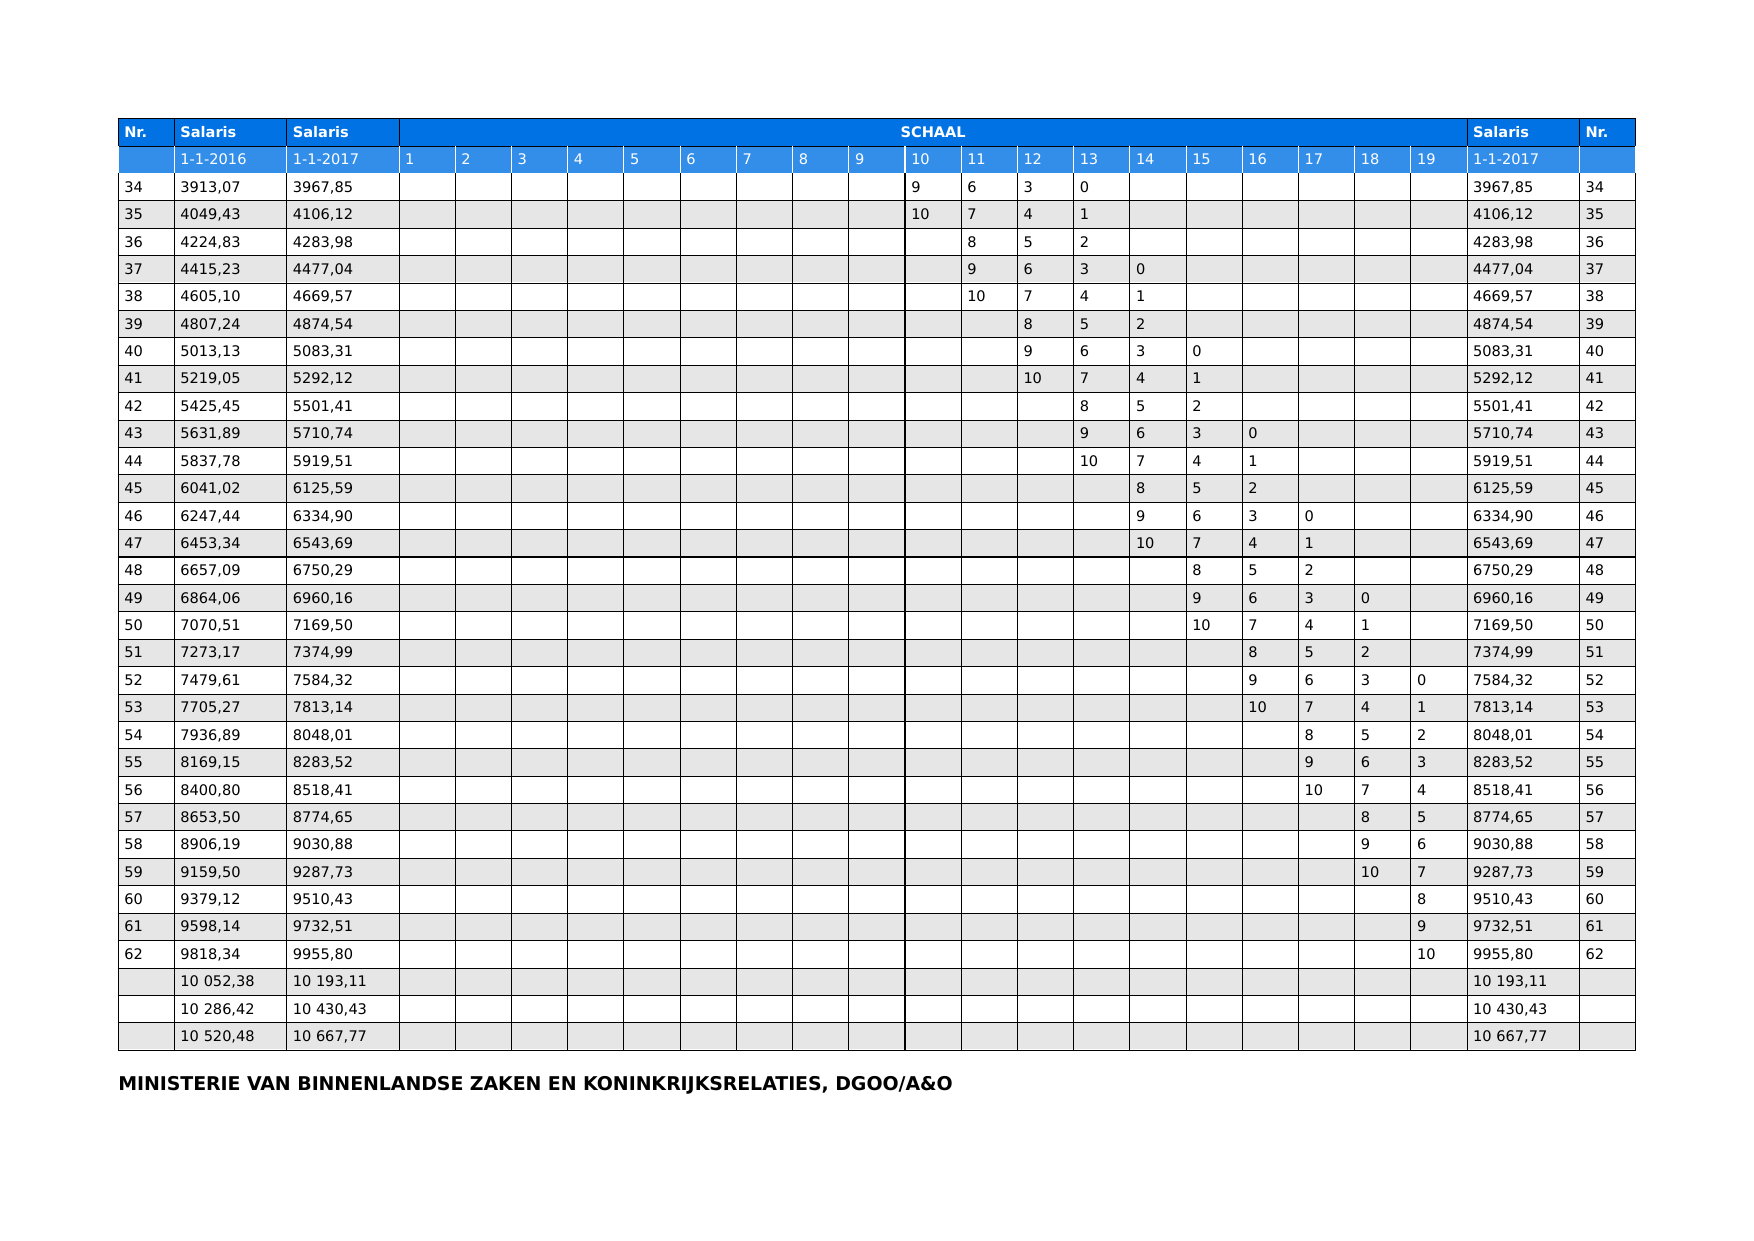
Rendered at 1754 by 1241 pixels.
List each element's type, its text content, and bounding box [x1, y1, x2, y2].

table_cell [1187, 1023, 1242, 1049]
table_cell [737, 886, 792, 913]
table_cell [1355, 311, 1410, 337]
table_cell [624, 996, 680, 1022]
table_cell 10 286,42 [175, 996, 286, 1022]
table_cell [1355, 421, 1410, 447]
table_cell [568, 421, 623, 447]
table_cell 9 [906, 174, 961, 200]
table_cell 4669,57 [1468, 284, 1579, 310]
table_cell [1018, 1023, 1073, 1049]
table_cell 5083,31 [287, 338, 399, 365]
table_cell 5 [1074, 311, 1129, 337]
table_cell [400, 667, 455, 693]
table_cell 5837,78 [175, 448, 286, 474]
table_cell 3967,85 [1468, 174, 1579, 200]
table_cell [1187, 229, 1242, 255]
table_cell [1243, 859, 1298, 885]
table_cell [681, 612, 736, 639]
table_cell [962, 475, 1017, 502]
table_cell [1243, 804, 1298, 830]
table_cell [400, 421, 455, 447]
table_cell [737, 174, 792, 200]
table_cell [1187, 996, 1242, 1022]
table_cell [793, 530, 848, 556]
table_cell [962, 996, 1017, 1022]
table_cell [400, 749, 455, 776]
table_cell [456, 914, 511, 940]
table_cell [906, 475, 961, 502]
table_cell [456, 996, 511, 1022]
table_cell [1355, 284, 1410, 310]
table_cell [400, 831, 455, 858]
table_cell 8400,80 [175, 777, 286, 803]
table_cell [1018, 558, 1073, 584]
table_cell 9732,51 [287, 914, 399, 940]
table_cell [681, 421, 736, 447]
table_cell [568, 311, 623, 337]
table_cell 44 [119, 448, 174, 474]
table_cell 35 [1580, 201, 1635, 228]
table_cell [1187, 777, 1242, 803]
table_cell 54 [1580, 722, 1635, 748]
table_cell [512, 256, 567, 282]
table_cell [737, 859, 792, 885]
table_cell [1243, 914, 1298, 940]
table_cell [906, 393, 961, 419]
table_cell [400, 996, 455, 1022]
table_cell 7936,89 [175, 722, 286, 748]
table_cell [1074, 777, 1129, 803]
table_cell 36 [1580, 229, 1635, 255]
table_cell [456, 530, 511, 556]
table_cell [849, 421, 904, 447]
table_cell [1130, 695, 1186, 721]
table_cell [1130, 996, 1186, 1022]
table_cell [962, 640, 1017, 666]
table_cell 8 [1411, 886, 1467, 913]
table_cell [1411, 640, 1467, 666]
table_cell [1243, 749, 1298, 776]
table_cell 8518,41 [1468, 777, 1579, 803]
table_cell [400, 695, 455, 721]
table_cell [793, 366, 848, 392]
table_cell [737, 749, 792, 776]
table_cell [400, 1023, 455, 1049]
table_cell [1355, 229, 1410, 255]
table_cell [793, 421, 848, 447]
table_cell [456, 859, 511, 885]
table_cell [1299, 886, 1354, 913]
table_cell 46 [1580, 503, 1635, 529]
table_cell [737, 1023, 792, 1049]
table_cell 49 [1580, 585, 1635, 611]
table_cell 35 [119, 201, 174, 228]
table_cell [1187, 667, 1242, 693]
table_cell [1187, 914, 1242, 940]
table_cell [849, 640, 904, 666]
table_cell [793, 284, 848, 310]
table_cell [1411, 174, 1467, 200]
table_cell [1074, 996, 1129, 1022]
table_cell 3 [1018, 174, 1073, 200]
table_cell 4 [1187, 448, 1242, 474]
table_header SCHAAL [400, 119, 1467, 146]
table_cell 55 [1580, 749, 1635, 776]
table_cell [512, 612, 567, 639]
table_cell 7 [1018, 284, 1073, 310]
table_cell [906, 831, 961, 858]
table_cell [1355, 558, 1410, 584]
table_cell [568, 667, 623, 693]
table_cell [737, 996, 792, 1022]
table_cell [1018, 667, 1073, 693]
table_cell [1355, 530, 1410, 556]
table_cell [1130, 174, 1186, 200]
table_cell 7 [1130, 448, 1186, 474]
table_cell 8774,65 [287, 804, 399, 830]
table_cell [681, 503, 736, 529]
table_cell [568, 338, 623, 365]
table_cell [1074, 640, 1129, 666]
table_cell [906, 229, 961, 255]
table_cell [681, 475, 736, 502]
table_cell 15 [1187, 147, 1242, 173]
table_cell [1187, 284, 1242, 310]
table_cell [849, 804, 904, 830]
table_cell [568, 749, 623, 776]
table_cell [962, 612, 1017, 639]
table_cell 56 [119, 777, 174, 803]
table_cell 9510,43 [1468, 886, 1579, 913]
table_cell [906, 503, 961, 529]
table_cell [849, 941, 904, 967]
table_cell [681, 722, 736, 748]
table_cell [119, 996, 174, 1022]
table_cell [624, 503, 680, 529]
table_cell 12 [1018, 147, 1073, 173]
table_cell [681, 256, 736, 282]
table_cell 2 [1243, 475, 1298, 502]
table_cell [1299, 366, 1354, 392]
table_cell [456, 229, 511, 255]
table_cell [962, 311, 1017, 337]
table_cell [793, 311, 848, 337]
table_cell [456, 475, 511, 502]
table_cell [906, 914, 961, 940]
table_cell 6 [962, 174, 1017, 200]
table_cell [1187, 640, 1242, 666]
table_cell 7070,51 [175, 612, 286, 639]
table_cell [1580, 996, 1635, 1022]
table_cell [624, 914, 680, 940]
table_cell [681, 777, 736, 803]
table_cell 49 [119, 585, 174, 611]
table_cell [849, 311, 904, 337]
table_cell [456, 612, 511, 639]
table_cell 7479,61 [175, 667, 286, 693]
table_cell [962, 421, 1017, 447]
table_cell [849, 1023, 904, 1049]
table_cell 41 [119, 366, 174, 392]
table_cell [1411, 311, 1467, 337]
table_cell [568, 640, 623, 666]
table_cell 17 [1299, 147, 1354, 173]
table_cell 19 [1411, 147, 1467, 173]
table_cell [400, 585, 455, 611]
table_cell [906, 695, 961, 721]
table_cell [849, 530, 904, 556]
table_cell 9 [1243, 667, 1298, 693]
table_cell [512, 914, 567, 940]
table_cell [456, 804, 511, 830]
table_cell 9732,51 [1468, 914, 1579, 940]
table_cell [400, 174, 455, 200]
table_cell [400, 256, 455, 282]
table_cell [456, 366, 511, 392]
table_cell [737, 969, 792, 995]
table_cell [1074, 969, 1129, 995]
table_cell [1411, 996, 1467, 1022]
table_cell [456, 722, 511, 748]
table_cell [681, 448, 736, 474]
table_cell 39 [1580, 311, 1635, 337]
table_cell 7 [1187, 530, 1242, 556]
table_cell [1130, 640, 1186, 666]
table_cell 4049,43 [175, 201, 286, 228]
table_cell 2 [1074, 229, 1129, 255]
table_cell [681, 667, 736, 693]
table_cell 43 [119, 421, 174, 447]
table_cell [624, 695, 680, 721]
table_cell [962, 667, 1017, 693]
table_cell [456, 421, 511, 447]
table_cell [1074, 558, 1129, 584]
table_cell [1355, 256, 1410, 282]
table_cell 10 193,11 [287, 969, 399, 995]
table_cell [568, 503, 623, 529]
table_cell [906, 558, 961, 584]
table_cell 2 [1187, 393, 1242, 419]
table_cell 2 [1411, 722, 1467, 748]
table_cell [624, 1023, 680, 1049]
table_cell [1355, 366, 1410, 392]
table_cell 2 [1355, 640, 1410, 666]
table_cell 6 [1130, 421, 1186, 447]
table_cell 10 052,38 [175, 969, 286, 995]
table_cell [1074, 804, 1129, 830]
table_cell 9 [849, 147, 904, 173]
table_cell [568, 831, 623, 858]
table_cell [849, 366, 904, 392]
table_cell [793, 777, 848, 803]
table_cell 3 [1243, 503, 1298, 529]
table_cell [512, 558, 567, 584]
table_cell [1299, 475, 1354, 502]
table_cell [1411, 558, 1467, 584]
table_cell [568, 914, 623, 940]
table_cell [1130, 612, 1186, 639]
table_cell [456, 174, 511, 200]
table_cell 3913,07 [175, 174, 286, 200]
table_cell 6125,59 [1468, 475, 1579, 502]
table_cell [1299, 201, 1354, 228]
table_cell 9510,43 [287, 886, 399, 913]
table_cell [737, 448, 792, 474]
table_cell 8 [1299, 722, 1354, 748]
table_cell [737, 393, 792, 419]
table_cell [793, 831, 848, 858]
table_cell [1130, 585, 1186, 611]
table_cell [1187, 831, 1242, 858]
table_cell 54 [119, 722, 174, 748]
table_cell 6 [1355, 749, 1410, 776]
table_cell [1243, 777, 1298, 803]
table_cell [1130, 859, 1186, 885]
table_cell 4605,10 [175, 284, 286, 310]
table_cell 60 [119, 886, 174, 913]
table_cell 4669,57 [287, 284, 399, 310]
table_cell 18 [1355, 147, 1410, 173]
table_cell 7 [1243, 612, 1298, 639]
table_cell 4106,12 [1468, 201, 1579, 228]
table_cell 7584,32 [1468, 667, 1579, 693]
table_cell 37 [1580, 256, 1635, 282]
table_cell 7 [1074, 366, 1129, 392]
table_cell [849, 503, 904, 529]
table_cell [1243, 886, 1298, 913]
table_cell 34 [119, 174, 174, 200]
table_cell [962, 777, 1017, 803]
table_header Nr. [1580, 119, 1635, 146]
table_cell [624, 338, 680, 365]
table_cell 10 [1187, 612, 1242, 639]
table_cell [681, 886, 736, 913]
table_header Salaris [175, 119, 286, 146]
table_cell 8 [1130, 475, 1186, 502]
table_cell 4106,12 [287, 201, 399, 228]
table_cell [568, 558, 623, 584]
table_cell [119, 1023, 174, 1049]
table_cell [624, 749, 680, 776]
table_cell [962, 941, 1017, 967]
table_cell 7813,14 [287, 695, 399, 721]
table_cell [512, 996, 567, 1022]
table_cell [400, 969, 455, 995]
table_cell [1411, 201, 1467, 228]
table_cell [624, 640, 680, 666]
table_cell 4 [1355, 695, 1410, 721]
table_cell [737, 612, 792, 639]
table_cell [906, 366, 961, 392]
table_cell 5292,12 [1468, 366, 1579, 392]
table_cell [1018, 393, 1073, 419]
table_cell [681, 749, 736, 776]
table_cell [512, 338, 567, 365]
table_cell [512, 475, 567, 502]
table_cell [737, 695, 792, 721]
table_cell 4477,04 [287, 256, 399, 282]
table_cell 7374,99 [287, 640, 399, 666]
table_cell [793, 914, 848, 940]
table_cell 7 [962, 201, 1017, 228]
table_cell 6960,16 [1468, 585, 1579, 611]
table_cell [1411, 256, 1467, 282]
table_cell [906, 284, 961, 310]
table_cell 40 [119, 338, 174, 365]
table_cell [1243, 229, 1298, 255]
table_cell 8 [1018, 311, 1073, 337]
table_cell 47 [1580, 530, 1635, 556]
table_cell 6334,90 [287, 503, 399, 529]
table_cell 43 [1580, 421, 1635, 447]
table_cell 8 [1187, 558, 1242, 584]
table_cell 10 [1243, 695, 1298, 721]
table_cell 1-1-2016 [175, 147, 286, 173]
table_cell [456, 284, 511, 310]
table_cell [1355, 941, 1410, 967]
table_cell 7813,14 [1468, 695, 1579, 721]
table_cell 55 [119, 749, 174, 776]
table_cell [737, 722, 792, 748]
table_cell 1-1-2017 [287, 147, 399, 173]
table_cell [512, 804, 567, 830]
table_cell 51 [1580, 640, 1635, 666]
table_cell 9287,73 [1468, 859, 1579, 885]
table_cell [793, 174, 848, 200]
table_cell [1299, 914, 1354, 940]
table_cell [1130, 804, 1186, 830]
table_cell [456, 393, 511, 419]
table_cell [512, 229, 567, 255]
table_cell [1411, 421, 1467, 447]
table_cell [512, 421, 567, 447]
table_cell [962, 558, 1017, 584]
table_cell 9 [1187, 585, 1242, 611]
table_cell [568, 284, 623, 310]
table_cell [849, 174, 904, 200]
table_cell 4283,98 [287, 229, 399, 255]
table_cell [849, 229, 904, 255]
table_cell 1 [400, 147, 455, 173]
table_cell 6543,69 [1468, 530, 1579, 556]
table_cell 5425,45 [175, 393, 286, 419]
table_cell [1130, 831, 1186, 858]
table_cell [906, 448, 961, 474]
table_cell 5013,13 [175, 338, 286, 365]
table_cell [793, 695, 848, 721]
table_cell [1243, 941, 1298, 967]
table_cell 47 [119, 530, 174, 556]
table_cell [400, 201, 455, 228]
table_cell 5 [624, 147, 680, 173]
table_cell [1187, 859, 1242, 885]
table_cell 37 [119, 256, 174, 282]
table_cell [1187, 695, 1242, 721]
table_cell [681, 695, 736, 721]
table_cell 6125,59 [287, 475, 399, 502]
table_cell 7705,27 [175, 695, 286, 721]
table_cell [1355, 886, 1410, 913]
table_cell [1243, 174, 1298, 200]
table_cell 6 [1411, 831, 1467, 858]
table_cell [737, 804, 792, 830]
table_cell [624, 174, 680, 200]
table_cell 0 [1074, 174, 1129, 200]
table_cell 6247,44 [175, 503, 286, 529]
table_cell [456, 448, 511, 474]
table_cell [400, 722, 455, 748]
table_cell 10 [1355, 859, 1410, 885]
table_cell 6750,29 [287, 558, 399, 584]
table_cell [906, 585, 961, 611]
table_cell 8906,19 [175, 831, 286, 858]
table_cell [681, 585, 736, 611]
table_cell 8048,01 [287, 722, 399, 748]
table_cell [737, 667, 792, 693]
table_cell [1411, 366, 1467, 392]
table_cell 10 193,11 [1468, 969, 1579, 995]
table_cell [1355, 338, 1410, 365]
table_cell 8 [793, 147, 848, 173]
table_cell 48 [119, 558, 174, 584]
table_cell [400, 640, 455, 666]
table_cell 7 [737, 147, 792, 173]
table_cell [1074, 831, 1129, 858]
table_cell [793, 749, 848, 776]
table_cell 50 [119, 612, 174, 639]
table_cell [906, 859, 961, 885]
table_cell 4 [1243, 530, 1298, 556]
table_cell [512, 448, 567, 474]
table_cell 0 [1243, 421, 1298, 447]
table_cell [456, 1023, 511, 1049]
table_cell 9598,14 [175, 914, 286, 940]
table_cell [624, 667, 680, 693]
table_cell [1355, 914, 1410, 940]
table_cell 58 [119, 831, 174, 858]
table_cell [1074, 859, 1129, 885]
table_cell [681, 941, 736, 967]
table_cell [1074, 886, 1129, 913]
table_cell [962, 1023, 1017, 1049]
table_cell [1299, 421, 1354, 447]
table_cell 8774,65 [1468, 804, 1579, 830]
table_cell 7169,50 [1468, 612, 1579, 639]
table_cell [681, 366, 736, 392]
table_cell 10 [906, 201, 961, 228]
table_cell 9287,73 [287, 859, 399, 885]
table_cell [1411, 284, 1467, 310]
table_cell [849, 612, 904, 639]
table_cell 6453,34 [175, 530, 286, 556]
table_cell 2 [456, 147, 511, 173]
table_cell [1411, 530, 1467, 556]
table_cell [681, 969, 736, 995]
table_cell [737, 585, 792, 611]
table_cell 5219,05 [175, 366, 286, 392]
table_cell 9 [962, 256, 1017, 282]
table_cell 0 [1130, 256, 1186, 282]
table_cell 5919,51 [1468, 448, 1579, 474]
table_cell [962, 859, 1017, 885]
table_cell 42 [119, 393, 174, 419]
table_cell [1018, 503, 1073, 529]
table_cell [737, 201, 792, 228]
table_cell [681, 804, 736, 830]
table_cell [512, 695, 567, 721]
table_cell [400, 914, 455, 940]
table_cell [962, 530, 1017, 556]
table_cell [512, 585, 567, 611]
table_cell [512, 393, 567, 419]
table_cell 52 [119, 667, 174, 693]
table_cell [1299, 969, 1354, 995]
table_cell [512, 886, 567, 913]
table_cell [400, 475, 455, 502]
table_cell [1299, 941, 1354, 967]
table_cell [1018, 695, 1073, 721]
table_cell [906, 338, 961, 365]
table_cell [737, 941, 792, 967]
table_cell 10 520,48 [175, 1023, 286, 1049]
table_cell [1130, 558, 1186, 584]
table_cell [456, 338, 511, 365]
table_cell [456, 886, 511, 913]
table_cell [1355, 1023, 1410, 1049]
table_cell 5292,12 [287, 366, 399, 392]
table_cell [1411, 503, 1467, 529]
table_cell [737, 284, 792, 310]
table_cell [400, 338, 455, 365]
table_cell 8653,50 [175, 804, 286, 830]
table_header Nr. [119, 119, 174, 146]
table_cell 57 [1580, 804, 1635, 830]
table_cell [1130, 777, 1186, 803]
table_cell 7273,17 [175, 640, 286, 666]
table_cell [962, 448, 1017, 474]
table_cell [1243, 831, 1298, 858]
table_cell [849, 585, 904, 611]
table_cell [1187, 969, 1242, 995]
table_cell [906, 1023, 961, 1049]
table_cell [568, 859, 623, 885]
table_cell 8 [1074, 393, 1129, 419]
table_cell [737, 311, 792, 337]
table_cell [624, 229, 680, 255]
table_cell [681, 1023, 736, 1049]
table_cell [849, 777, 904, 803]
table_cell 6 [1243, 585, 1298, 611]
table_cell 0 [1299, 503, 1354, 529]
table_cell [456, 777, 511, 803]
table_cell 6960,16 [287, 585, 399, 611]
table_cell [512, 831, 567, 858]
table_cell 62 [119, 941, 174, 967]
table_cell 60 [1580, 886, 1635, 913]
table_cell [1243, 996, 1298, 1022]
table_cell 53 [119, 695, 174, 721]
table_cell 10 [1130, 530, 1186, 556]
table_cell [793, 722, 848, 748]
table_cell [1299, 996, 1354, 1022]
table_cell [456, 941, 511, 967]
table_cell 50 [1580, 612, 1635, 639]
table_cell [849, 831, 904, 858]
table_cell [1243, 311, 1298, 337]
table_cell [906, 996, 961, 1022]
table_cell [624, 969, 680, 995]
table_cell [681, 311, 736, 337]
table_cell [568, 1023, 623, 1049]
table_cell [737, 503, 792, 529]
table_cell 9 [1411, 914, 1467, 940]
table_cell [1355, 503, 1410, 529]
table_cell [512, 859, 567, 885]
table_cell 3967,85 [287, 174, 399, 200]
table_cell 10 [1299, 777, 1354, 803]
table_cell [512, 530, 567, 556]
table_cell [906, 667, 961, 693]
table_cell 5710,74 [1468, 421, 1579, 447]
table_cell 56 [1580, 777, 1635, 803]
table_cell [1018, 612, 1073, 639]
table_cell [1074, 475, 1129, 502]
table_cell 5 [1018, 229, 1073, 255]
table_cell 5 [1299, 640, 1354, 666]
table_cell [1355, 393, 1410, 419]
table_cell [849, 886, 904, 913]
table_cell 6 [1018, 256, 1073, 282]
table_cell [1355, 174, 1410, 200]
table_cell 7374,99 [1468, 640, 1579, 666]
table_cell 1 [1187, 366, 1242, 392]
table_cell [1243, 1023, 1298, 1049]
table_cell [906, 722, 961, 748]
table_cell [1243, 338, 1298, 365]
table_cell [568, 530, 623, 556]
table_cell [793, 804, 848, 830]
table_cell [568, 695, 623, 721]
table_cell [1187, 722, 1242, 748]
table_cell [1074, 941, 1129, 967]
table_cell [568, 969, 623, 995]
table_cell [849, 201, 904, 228]
table_cell 4477,04 [1468, 256, 1579, 282]
table_cell 4 [568, 147, 623, 173]
table_cell [681, 174, 736, 200]
table_cell 5919,51 [287, 448, 399, 474]
table_cell [568, 722, 623, 748]
table_cell 9 [1018, 338, 1073, 365]
table_cell 4415,23 [175, 256, 286, 282]
table_cell [568, 804, 623, 830]
table_cell [962, 804, 1017, 830]
table_cell 4874,54 [287, 311, 399, 337]
table_cell [1411, 612, 1467, 639]
table_cell 51 [119, 640, 174, 666]
table_cell [793, 338, 848, 365]
table_cell [1187, 311, 1242, 337]
table_cell 42 [1580, 393, 1635, 419]
table_cell [1018, 996, 1073, 1022]
table_cell 8 [1243, 640, 1298, 666]
table_cell 0 [1411, 667, 1467, 693]
table_cell [962, 503, 1017, 529]
table_cell [1299, 311, 1354, 337]
table_cell 3 [512, 147, 567, 173]
table_cell [681, 530, 736, 556]
table_cell 5 [1130, 393, 1186, 419]
table_cell [400, 229, 455, 255]
table_cell [1018, 640, 1073, 666]
table_cell [1411, 1023, 1467, 1049]
table_cell [1411, 393, 1467, 419]
table_cell [793, 503, 848, 529]
table_cell [793, 448, 848, 474]
table_cell 45 [119, 475, 174, 502]
table_cell [400, 804, 455, 830]
table_cell [1187, 201, 1242, 228]
table_cell [624, 421, 680, 447]
table_cell [1130, 667, 1186, 693]
table_cell [906, 612, 961, 639]
table_cell [1355, 996, 1410, 1022]
table_cell 7584,32 [287, 667, 399, 693]
table_cell [1074, 530, 1129, 556]
table_cell 58 [1580, 831, 1635, 858]
table_cell 9159,50 [175, 859, 286, 885]
table_cell [737, 366, 792, 392]
table_cell 8283,52 [1468, 749, 1579, 776]
table_cell [849, 448, 904, 474]
table_cell 4 [1074, 284, 1129, 310]
table_cell [737, 256, 792, 282]
table_cell 5 [1187, 475, 1242, 502]
table_cell 62 [1580, 941, 1635, 967]
table_cell [624, 311, 680, 337]
table_cell [681, 914, 736, 940]
table_cell 34 [1580, 174, 1635, 200]
table_cell [512, 201, 567, 228]
table_cell 38 [1580, 284, 1635, 310]
table_cell 10 667,77 [1468, 1023, 1579, 1049]
table_cell [624, 558, 680, 584]
table_cell [1130, 722, 1186, 748]
table_cell [1018, 722, 1073, 748]
table_cell [1130, 941, 1186, 967]
table_cell [737, 229, 792, 255]
table_cell [962, 831, 1017, 858]
table_cell [456, 667, 511, 693]
table_cell [1018, 777, 1073, 803]
table_cell [906, 749, 961, 776]
table_cell [512, 667, 567, 693]
table_cell [793, 941, 848, 967]
table_cell [849, 969, 904, 995]
table_cell [1299, 859, 1354, 885]
table_cell [400, 777, 455, 803]
table_cell [512, 284, 567, 310]
table_cell [793, 475, 848, 502]
table_cell [962, 366, 1017, 392]
table_cell [849, 914, 904, 940]
table_cell [1355, 969, 1410, 995]
table_cell [793, 201, 848, 228]
table_cell [624, 612, 680, 639]
table_cell 44 [1580, 448, 1635, 474]
table_cell [400, 859, 455, 885]
table_cell 52 [1580, 667, 1635, 693]
table_cell [400, 311, 455, 337]
table_cell [400, 448, 455, 474]
table_cell [1299, 284, 1354, 310]
table_cell [1074, 914, 1129, 940]
table_cell 5083,31 [1468, 338, 1579, 365]
table_cell [400, 558, 455, 584]
table_cell [400, 284, 455, 310]
table_cell 9 [1355, 831, 1410, 858]
table_cell [737, 338, 792, 365]
table_cell 8 [962, 229, 1017, 255]
table_cell [1187, 804, 1242, 830]
table_cell [624, 201, 680, 228]
table_cell 6543,69 [287, 530, 399, 556]
table_cell [568, 366, 623, 392]
table_cell [1074, 667, 1129, 693]
table_cell 10 430,43 [1468, 996, 1579, 1022]
table_cell [568, 448, 623, 474]
table_cell 1 [1299, 530, 1354, 556]
table_cell [849, 256, 904, 282]
table_cell [456, 256, 511, 282]
table_cell [962, 886, 1017, 913]
table_cell [568, 475, 623, 502]
table_cell [512, 749, 567, 776]
table_cell [793, 886, 848, 913]
table_cell [793, 393, 848, 419]
table_cell [793, 996, 848, 1022]
table_cell 4 [1299, 612, 1354, 639]
table_cell 10 [1018, 366, 1073, 392]
table_cell [1580, 1023, 1635, 1049]
table_cell [400, 503, 455, 529]
table_cell 4283,98 [1468, 229, 1579, 255]
table_cell [1018, 886, 1073, 913]
table_cell [849, 996, 904, 1022]
table_cell 6 [1299, 667, 1354, 693]
table_cell 10 [1074, 448, 1129, 474]
table_cell [1411, 969, 1467, 995]
table_cell [568, 777, 623, 803]
table_cell 6750,29 [1468, 558, 1579, 584]
table_cell [681, 338, 736, 365]
table_cell [1355, 448, 1410, 474]
table_cell [906, 311, 961, 337]
table_cell [400, 612, 455, 639]
table_cell 59 [119, 859, 174, 885]
table_cell 3 [1355, 667, 1410, 693]
table_cell [849, 667, 904, 693]
table_cell [737, 421, 792, 447]
table_cell [737, 558, 792, 584]
table_cell [624, 256, 680, 282]
table_cell [681, 393, 736, 419]
table_cell [793, 640, 848, 666]
table_cell [1580, 147, 1635, 173]
table_cell [512, 503, 567, 529]
table_cell [624, 941, 680, 967]
table_cell [1243, 393, 1298, 419]
table_cell [624, 777, 680, 803]
table_cell [568, 585, 623, 611]
table_cell [906, 886, 961, 913]
table_cell [1018, 749, 1073, 776]
table_cell [849, 749, 904, 776]
table_cell 10 667,77 [287, 1023, 399, 1049]
table_cell 4 [1130, 366, 1186, 392]
table_cell 10 [962, 284, 1017, 310]
table_cell [1018, 448, 1073, 474]
table_cell [1243, 256, 1298, 282]
table_cell [737, 831, 792, 858]
table_cell [1130, 914, 1186, 940]
table_cell [849, 859, 904, 885]
table_cell [1018, 421, 1073, 447]
table_cell 8 [1355, 804, 1410, 830]
table_cell [1299, 338, 1354, 365]
table_cell [512, 366, 567, 392]
table_cell 3 [1130, 338, 1186, 365]
table_cell [737, 914, 792, 940]
table_cell 45 [1580, 475, 1635, 502]
table_cell [568, 256, 623, 282]
table_cell 1 [1243, 448, 1298, 474]
table_cell [849, 558, 904, 584]
table_cell 40 [1580, 338, 1635, 365]
table_cell [1299, 831, 1354, 858]
table_cell 7 [1355, 777, 1410, 803]
table_cell [1243, 366, 1298, 392]
table_cell [456, 311, 511, 337]
table_cell [737, 530, 792, 556]
table_cell [962, 749, 1017, 776]
table_cell [512, 1023, 567, 1049]
table_cell 5 [1243, 558, 1298, 584]
table_cell 3 [1187, 421, 1242, 447]
table_cell [624, 859, 680, 885]
table_cell [906, 804, 961, 830]
table_cell 2 [1299, 558, 1354, 584]
table_cell 14 [1130, 147, 1186, 173]
table_cell [681, 996, 736, 1022]
table_cell 6657,09 [175, 558, 286, 584]
table_cell [568, 612, 623, 639]
table_cell [1130, 229, 1186, 255]
table_cell [624, 831, 680, 858]
table_cell 6 [681, 147, 736, 173]
table_cell [1018, 831, 1073, 858]
table_cell 4 [1411, 777, 1467, 803]
table_cell 5 [1355, 722, 1410, 748]
table_cell 38 [119, 284, 174, 310]
table_cell [512, 311, 567, 337]
table_cell [400, 366, 455, 392]
table_cell [456, 695, 511, 721]
table_cell [456, 585, 511, 611]
table_cell [1355, 475, 1410, 502]
table_cell [962, 393, 1017, 419]
table_cell [119, 147, 174, 173]
table_cell 1 [1411, 695, 1467, 721]
table_cell [737, 475, 792, 502]
table_cell [793, 969, 848, 995]
table_cell [1299, 804, 1354, 830]
table_cell 9818,34 [175, 941, 286, 967]
table_cell [1074, 503, 1129, 529]
table_cell [681, 201, 736, 228]
table_cell [1074, 695, 1129, 721]
table_cell [1411, 475, 1467, 502]
table_cell [793, 585, 848, 611]
table_cell [849, 284, 904, 310]
table_cell 9030,88 [1468, 831, 1579, 858]
table_cell 9030,88 [287, 831, 399, 858]
table_cell 9 [1299, 749, 1354, 776]
table_cell [568, 941, 623, 967]
table_cell [456, 831, 511, 858]
table_cell [793, 859, 848, 885]
table_cell [906, 256, 961, 282]
table_cell [1018, 859, 1073, 885]
table_cell [1130, 1023, 1186, 1049]
table_cell [400, 886, 455, 913]
table_cell [624, 886, 680, 913]
table_cell [1018, 941, 1073, 967]
table_cell [906, 421, 961, 447]
table_cell [1074, 749, 1129, 776]
table_cell [456, 969, 511, 995]
table_cell 13 [1074, 147, 1129, 173]
table_header Salaris [287, 119, 399, 146]
table_cell [849, 393, 904, 419]
table_cell [906, 530, 961, 556]
table_cell [624, 475, 680, 502]
table_cell 9955,80 [1468, 941, 1579, 967]
table_cell [1130, 969, 1186, 995]
table_cell 61 [119, 914, 174, 940]
table_cell 48 [1580, 558, 1635, 584]
table_cell [1187, 749, 1242, 776]
table_cell [624, 284, 680, 310]
table_cell [681, 640, 736, 666]
table_cell [1187, 174, 1242, 200]
table_cell [456, 749, 511, 776]
table_cell 7169,50 [287, 612, 399, 639]
table_cell 3 [1074, 256, 1129, 282]
table_cell [119, 969, 174, 995]
table_cell 10 430,43 [287, 996, 399, 1022]
table_cell [1130, 886, 1186, 913]
table_cell [1187, 256, 1242, 282]
table_cell [1299, 393, 1354, 419]
table_cell [793, 558, 848, 584]
table_cell [1018, 804, 1073, 830]
table_cell 10 [906, 147, 961, 173]
table_cell [793, 1023, 848, 1049]
table_cell 8048,01 [1468, 722, 1579, 748]
table_cell 9379,12 [175, 886, 286, 913]
table_cell 8169,15 [175, 749, 286, 776]
table_cell [624, 530, 680, 556]
table_cell [1074, 722, 1129, 748]
table_cell 2 [1130, 311, 1186, 337]
table_cell [1074, 1023, 1129, 1049]
table_cell 4874,54 [1468, 311, 1579, 337]
table_cell 39 [119, 311, 174, 337]
table_cell 6864,06 [175, 585, 286, 611]
table_cell 1 [1355, 612, 1410, 639]
table_cell [456, 201, 511, 228]
table_cell 5631,89 [175, 421, 286, 447]
table_cell [849, 722, 904, 748]
table_cell [1411, 229, 1467, 255]
table_cell [1411, 338, 1467, 365]
table_cell 53 [1580, 695, 1635, 721]
table_cell [849, 475, 904, 502]
table_cell [512, 174, 567, 200]
table_cell 41 [1580, 366, 1635, 392]
table_cell [568, 201, 623, 228]
table_cell [1411, 448, 1467, 474]
table_cell [1018, 969, 1073, 995]
table_cell [1355, 201, 1410, 228]
table_cell [1411, 585, 1467, 611]
table_cell [568, 174, 623, 200]
table_cell [1243, 201, 1298, 228]
table_cell 4807,24 [175, 311, 286, 337]
table_cell 8518,41 [287, 777, 399, 803]
table_cell [456, 558, 511, 584]
table_cell [962, 969, 1017, 995]
table_cell [1018, 914, 1073, 940]
table_cell [568, 229, 623, 255]
table_cell [456, 503, 511, 529]
table_cell [512, 969, 567, 995]
table_cell [849, 695, 904, 721]
table_cell [400, 393, 455, 419]
table_cell 5710,74 [287, 421, 399, 447]
table_cell 8283,52 [287, 749, 399, 776]
table_cell [1187, 886, 1242, 913]
table_cell [793, 612, 848, 639]
table_cell [400, 941, 455, 967]
table_cell 6334,90 [1468, 503, 1579, 529]
table_cell [906, 777, 961, 803]
table_cell 1 [1130, 284, 1186, 310]
table_cell [1187, 941, 1242, 967]
table_cell [1299, 229, 1354, 255]
table_cell [737, 777, 792, 803]
table_cell 9 [1074, 421, 1129, 447]
table_cell [1018, 585, 1073, 611]
table_cell 61 [1580, 914, 1635, 940]
table_cell 57 [119, 804, 174, 830]
table_cell 0 [1187, 338, 1242, 365]
table_cell [1130, 201, 1186, 228]
table_cell 5501,41 [287, 393, 399, 419]
table_cell [1243, 722, 1298, 748]
table_cell [906, 941, 961, 967]
table_cell 3 [1299, 585, 1354, 611]
table_cell 10 [1411, 941, 1467, 967]
table_cell [568, 886, 623, 913]
table_cell [906, 969, 961, 995]
table_cell [962, 722, 1017, 748]
table_cell 7 [1411, 859, 1467, 885]
table_cell [568, 996, 623, 1022]
table_cell 16 [1243, 147, 1298, 173]
table_cell [400, 530, 455, 556]
table_cell 36 [119, 229, 174, 255]
table_cell 6 [1187, 503, 1242, 529]
table_cell [1074, 612, 1129, 639]
table_cell 6 [1074, 338, 1129, 365]
table_cell [456, 640, 511, 666]
table_cell [512, 722, 567, 748]
table_header Salaris [1468, 119, 1579, 146]
table_cell 4224,83 [175, 229, 286, 255]
table_cell [512, 777, 567, 803]
table_cell 46 [119, 503, 174, 529]
table_cell [1299, 256, 1354, 282]
text MINISTERIE VAN BINNENLANDSE ZAKEN EN KONINKRIJKSRELATIES, DGOO/A&O [118, 1072, 1636, 1094]
table_cell [681, 558, 736, 584]
table_cell 3 [1411, 749, 1467, 776]
table_cell [512, 640, 567, 666]
table_cell [1243, 284, 1298, 310]
table_cell [793, 229, 848, 255]
table_cell 1 [1074, 201, 1129, 228]
table_cell [1299, 448, 1354, 474]
table_cell [737, 640, 792, 666]
table_cell [793, 256, 848, 282]
table_cell [624, 448, 680, 474]
table_cell [962, 585, 1017, 611]
table_cell 4 [1018, 201, 1073, 228]
table_cell 5501,41 [1468, 393, 1579, 419]
table_cell [1074, 585, 1129, 611]
table_cell 9 [1130, 503, 1186, 529]
table_cell 9955,80 [287, 941, 399, 967]
table_cell [849, 338, 904, 365]
table_cell [1299, 1023, 1354, 1049]
table_cell [1299, 174, 1354, 200]
table_cell [512, 941, 567, 967]
table_cell [624, 722, 680, 748]
table_cell [793, 667, 848, 693]
table_cell [1018, 530, 1073, 556]
table_cell 0 [1355, 585, 1410, 611]
table_cell [1018, 475, 1073, 502]
table_cell [1130, 749, 1186, 776]
table_cell [624, 585, 680, 611]
table_cell [962, 695, 1017, 721]
table_cell 6041,02 [175, 475, 286, 502]
table_cell [681, 859, 736, 885]
table_cell 11 [962, 147, 1017, 173]
table_cell [624, 804, 680, 830]
table_cell [681, 831, 736, 858]
table_cell [624, 366, 680, 392]
table_cell [624, 393, 680, 419]
table_cell 59 [1580, 859, 1635, 885]
table_cell [1243, 969, 1298, 995]
table_cell 7 [1299, 695, 1354, 721]
table_cell [962, 914, 1017, 940]
table_cell [906, 640, 961, 666]
table_cell 5 [1411, 804, 1467, 830]
table_cell [962, 338, 1017, 365]
table_cell [681, 229, 736, 255]
table_cell 1-1-2017 [1468, 147, 1579, 173]
table_cell [1580, 969, 1635, 995]
table_cell [568, 393, 623, 419]
table_cell [681, 284, 736, 310]
